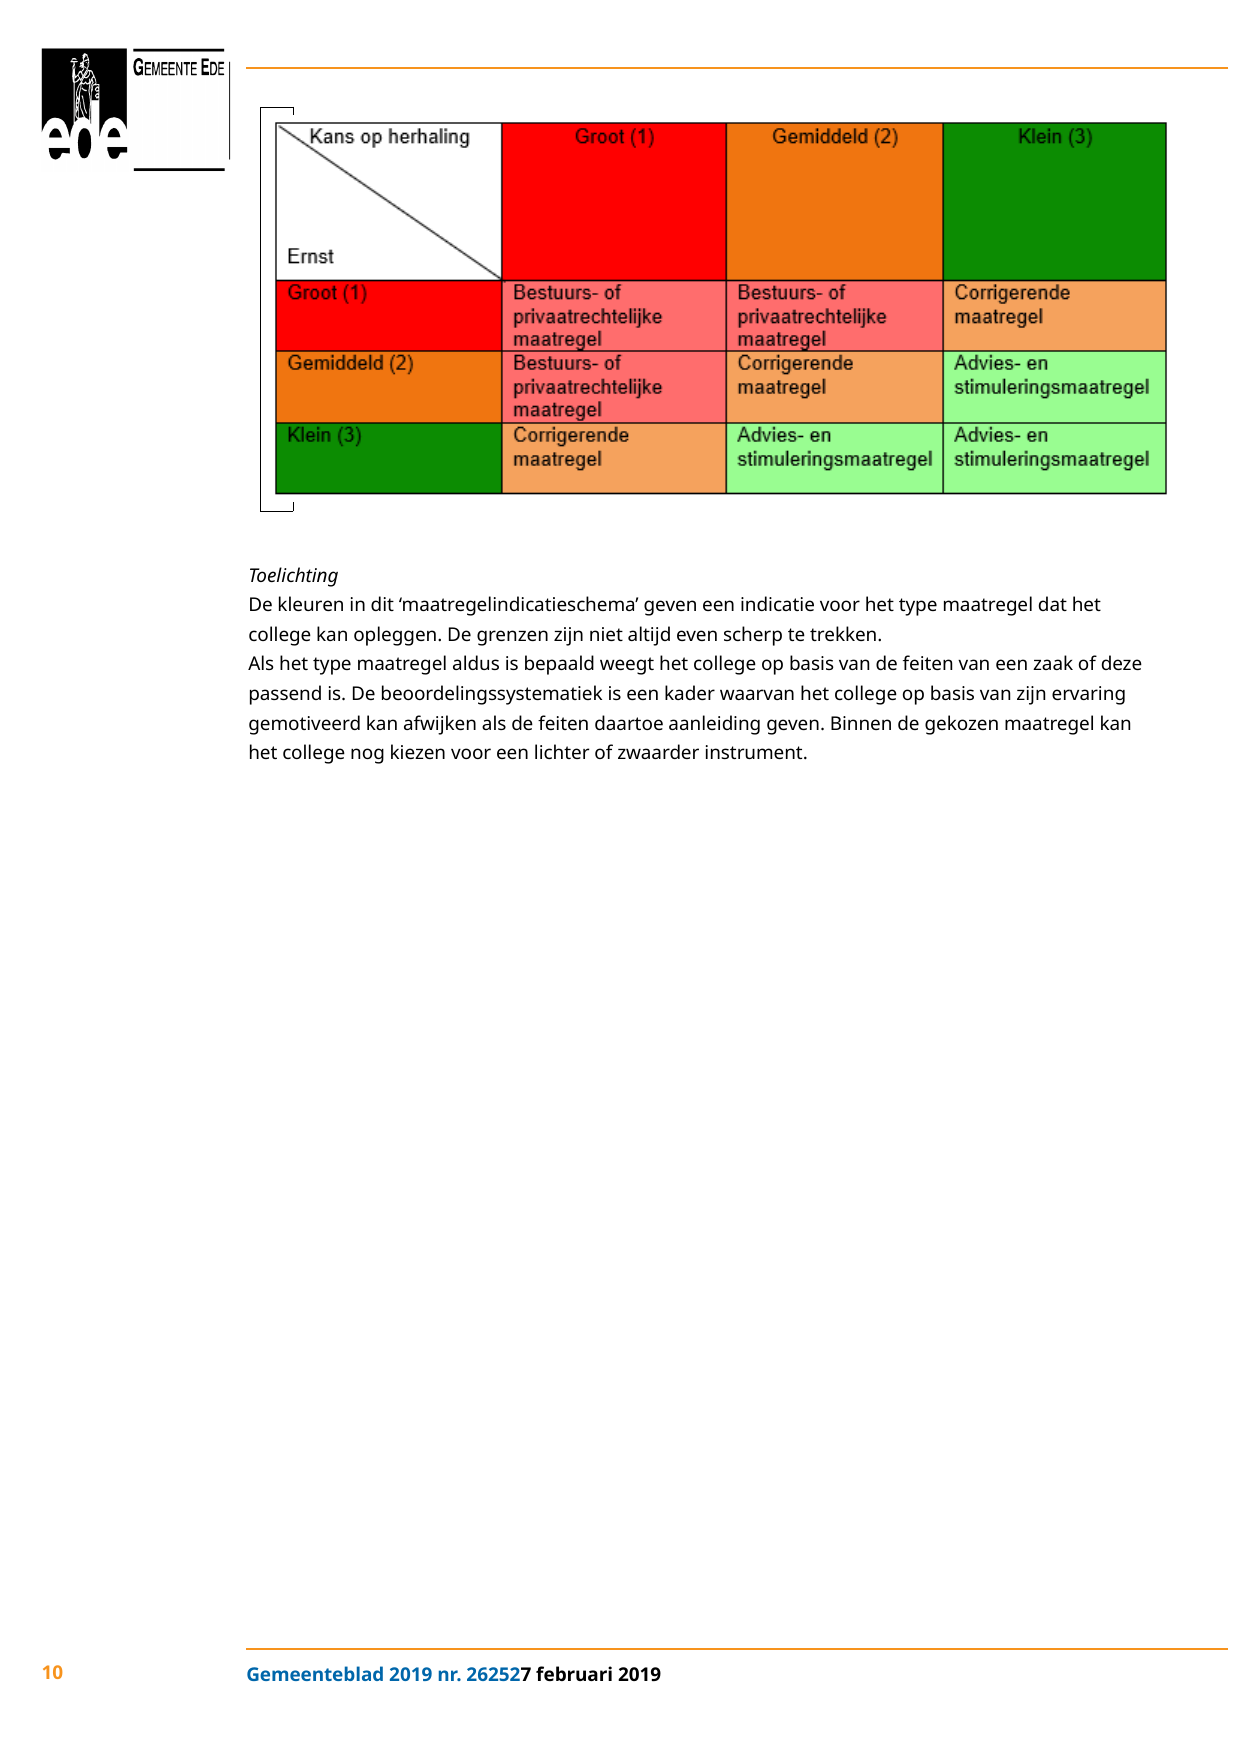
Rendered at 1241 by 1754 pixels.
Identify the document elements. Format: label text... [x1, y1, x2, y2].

picture [268, 115, 1173, 502]
text De kleuren in dit ‘maatregelindicatieschema’ geven een indicatie voor het type maatregel dat het college kan opleggen. De grenzen zijn niet altijd even scherp te trekken. [248, 591, 1152, 647]
text Toelichting [248, 562, 1152, 588]
picture [41, 47, 231, 172]
text Als het type maatregel aldus is bepaald weegt het college op basis van de feiten van een zaak of deze passend is. De beoordelingssystematiek is een kader waarvan het college op basis van zijn ervaring gemotiveerd kan afwijken als de feiten daartoe aanleiding geven. Binnen de gekozen maatregel kan het college nog kiezen voor een lichter of zwaarder instrument. [248, 651, 1152, 765]
